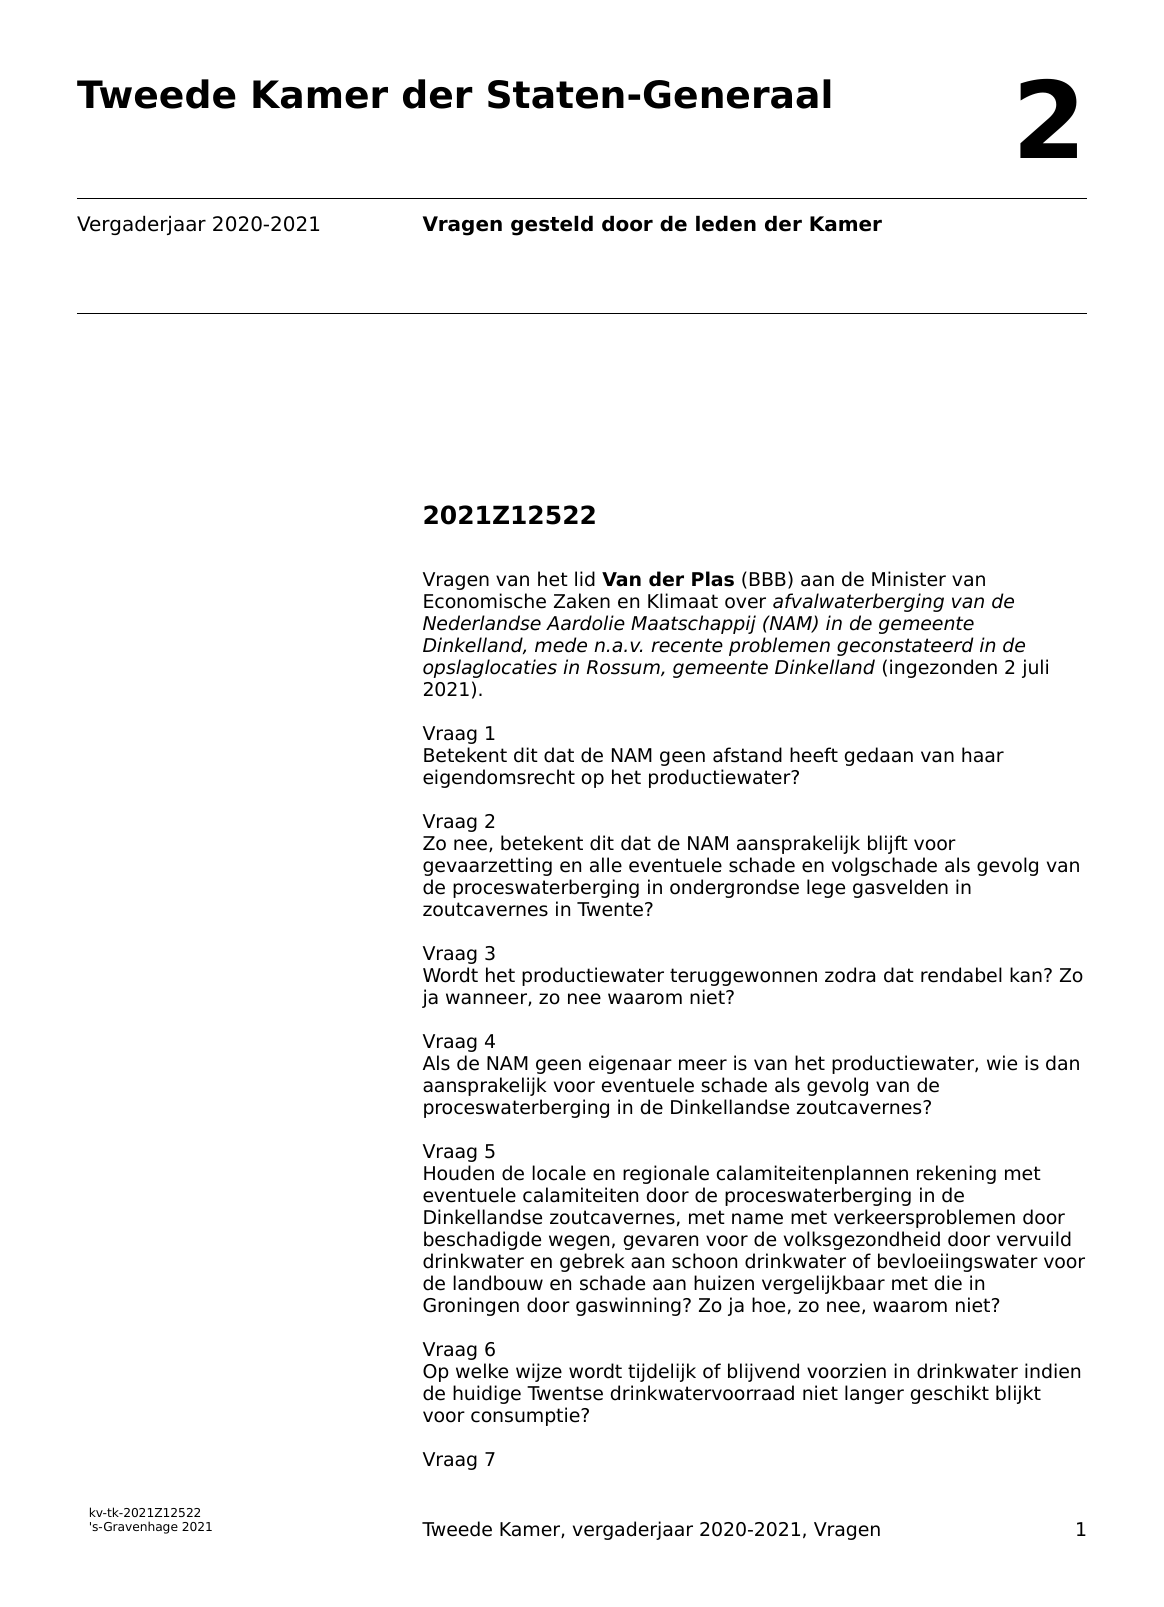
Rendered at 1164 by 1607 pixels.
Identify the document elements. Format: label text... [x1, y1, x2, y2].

text Vraag 3 [422, 943, 1087, 965]
table_header 2 [886, 59, 1087, 198]
text 2021Z12522 [422, 501, 1087, 531]
text Betekent dit dat de NAM geen afstand heeft gedaan van haar eigendomsrecht op het productiewater? [422, 745, 1087, 789]
text 's-Gravenhage 2021 [88, 1520, 323, 1534]
text Wordt het productiewater teruggewonnen zodra dat rendabel kan? Zo ja wanneer, zo nee waarom niet? [422, 965, 1087, 1009]
text Vraag 5 [422, 1141, 1087, 1163]
text Vraag 1 [422, 723, 1087, 745]
text Zo nee, betekent dit dat de NAM aansprakelijk blijft voor gevaarzetting en alle eventuele schade en volgschade als gevolg van de proceswaterberging in ondergrondse lege gasvelden in zoutcavernes in Twente? [422, 833, 1087, 921]
text Houden de locale en regionale calamiteitenplannen rekening met eventuele calamiteiten door de proceswaterberging in de Dinkellandse zoutcavernes, met name met verkeersproblemen door beschadigde wegen, gevaren voor de volksgezondheid door vervuild drinkwater en gebrek aan schoon drinkwater of bevloeiingswater voor de landbouw en schade aan huizen vergelijkbaar met die in Groningen door gaswinning? Zo ja hoe, zo nee, waarom niet? [422, 1163, 1087, 1317]
text Vraag 4 [422, 1031, 1087, 1053]
table_cell Vergaderjaar 2020-2021 [77, 199, 422, 313]
text Als de NAM geen eigenaar meer is van het productiewater, wie is dan aansprakelijk voor eventuele schade als gevolg van de proceswaterberging in de Dinkellandse zoutcavernes? [422, 1053, 1087, 1119]
table_header Tweede Kamer der Staten-Generaal [77, 59, 886, 198]
text kv-tk-2021Z12522 [88, 1506, 323, 1520]
text Op welke wijze wordt tijdelijk of blijvend voorzien in drinkwater indien de huidige Twentse drinkwatervoorraad niet langer geschikt blijkt voor consumptie? [422, 1361, 1087, 1427]
text Vraag 6 [422, 1339, 1087, 1361]
table_cell Vragen gesteld door de leden der Kamer [422, 199, 1087, 313]
text Vragen van het lid Van der Plas (BBB) aan de Minister van Economische Zaken en Klimaat over afvalwaterberging van de Nederlandse Aardolie Maatschappij (NAM) in de gemeente Dinkelland, mede n.a.v. recente problemen geconstateerd in de opslaglocaties in Rossum, gemeente Dinkelland (ingezonden 2 juli 2021). [422, 569, 1087, 701]
text Vraag 2 [422, 811, 1087, 833]
text Vraag 7 [422, 1449, 1087, 1471]
